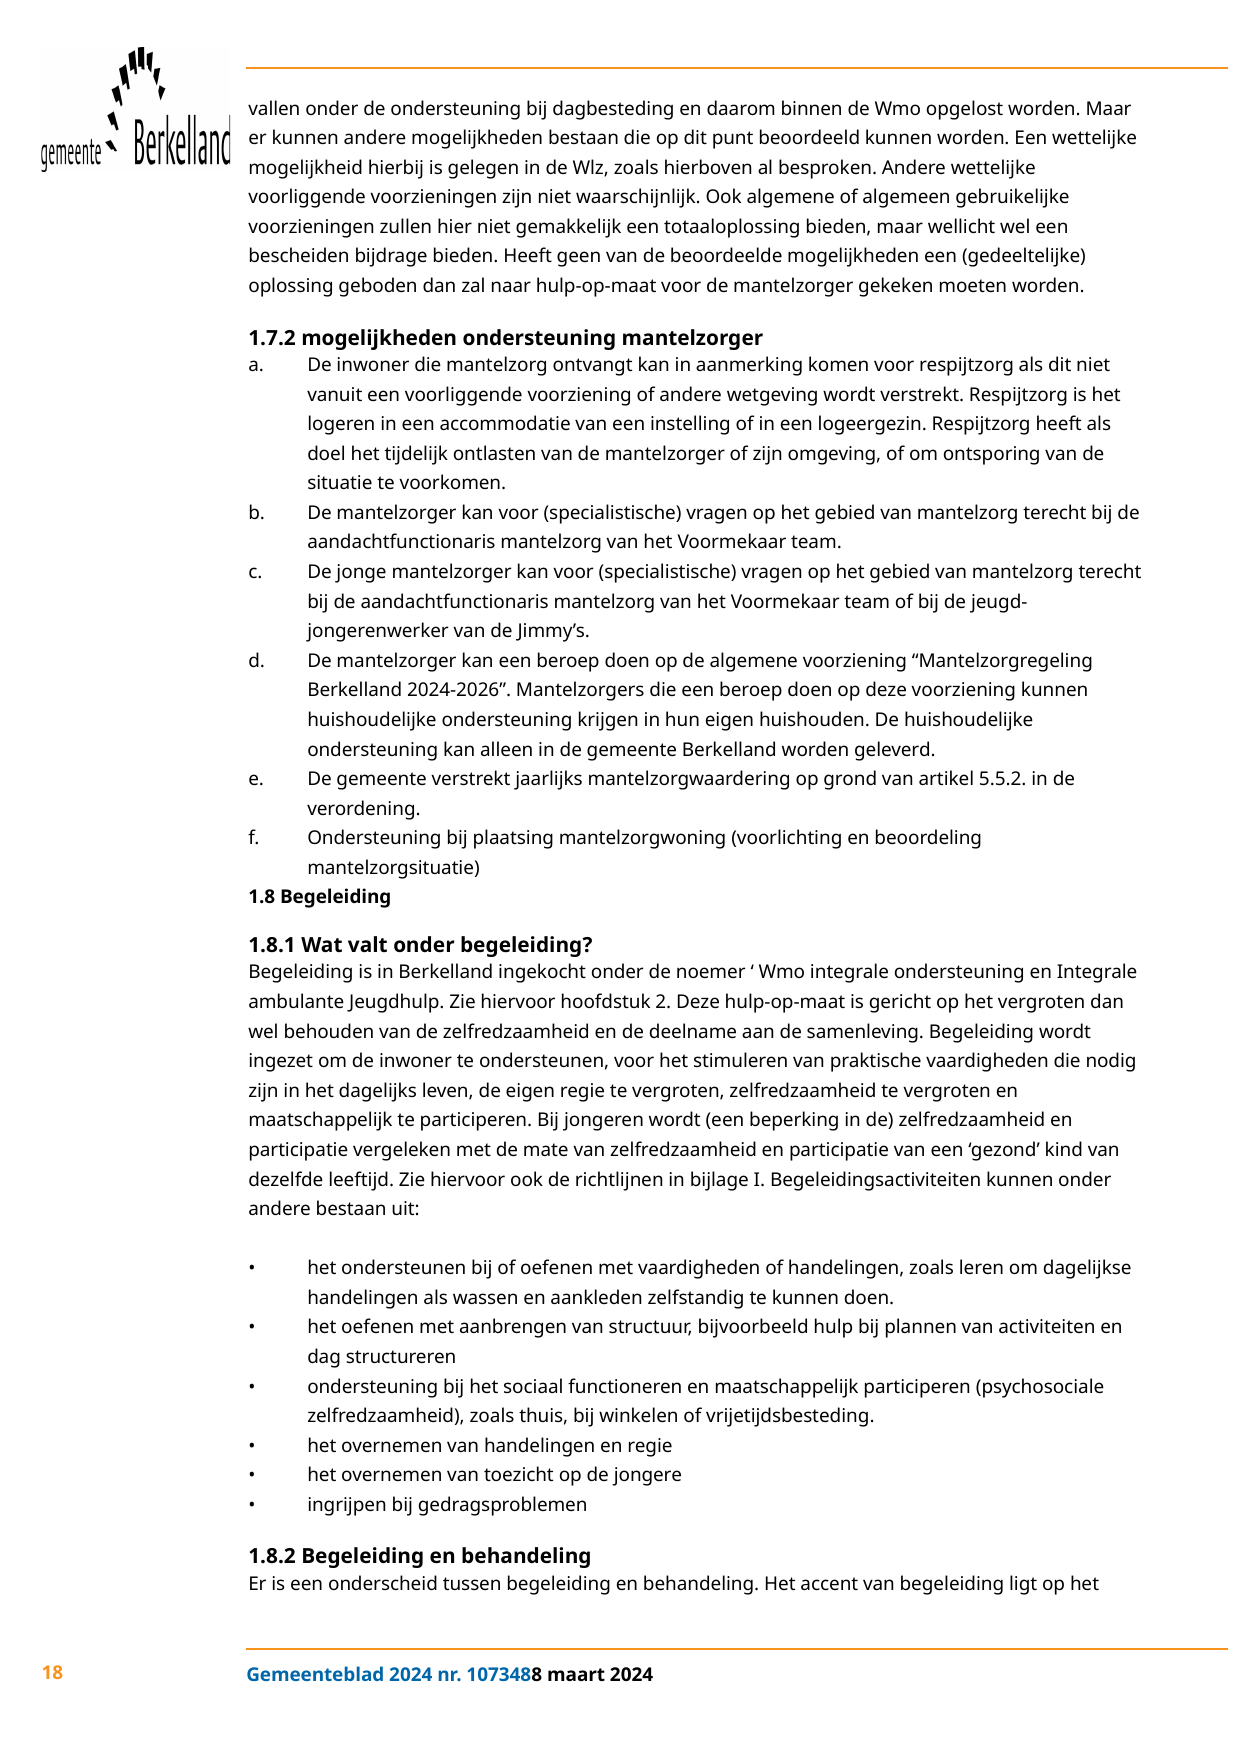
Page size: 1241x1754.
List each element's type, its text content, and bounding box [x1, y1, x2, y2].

list De mantelzorger kan een beroep doen op de algemene voorziening “Mantelzorgregeling Berkelland 2024-2026”. Mantelzorgers die een beroep doen op deze voorziening kunnen huishoudelijke ondersteuning krijgen in hun eigen huishouden. De huishoudelijke ondersteuning kan alleen in de gemeente Berkelland worden geleverd. [248, 647, 1152, 761]
text Er is een onderscheid tussen begeleiding en behandeling. Het accent van begeleiding ligt op het [248, 1570, 1152, 1596]
list het overnemen van handelingen en regie [248, 1432, 1152, 1458]
text 1.8.2 Begeleiding en behandeling [248, 1542, 1152, 1570]
list De inwoner die mantelzorg ontvangt kan in aanmerking komen voor respijtzorg als dit niet vanuit een voorliggende voorziening of andere wetgeving wordt verstrekt. Respijtzorg is het logeren in een accommodatie van een instelling of in een logeergezin. Respijtzorg heeft als doel het tijdelijk ontlasten van de mantelzorger of zijn omgeving, of om ontsporing van de situatie te voorkomen. [248, 351, 1152, 495]
list ondersteuning bij het sociaal functioneren en maatschappelijk participeren (psychosociale zelfredzaamheid), zoals thuis, bij winkelen of vrijetijdsbesteding. [248, 1373, 1152, 1428]
list het overnemen van toezicht op de jongere [248, 1462, 1152, 1487]
text 1.7.2 mogelijkheden ondersteuning mantelzorger [248, 323, 1152, 351]
list De gemeente verstrekt jaarlijks mantelzorgwaardering op grond van artikel 5.5.2. in de verordening. [248, 765, 1152, 821]
list het oefenen met aanbrengen van structuur, bijvoorbeeld hulp bij plannen van activiteiten en dag structureren [248, 1314, 1152, 1369]
text 1.8.1 Wat valt onder begeleiding? [248, 930, 1152, 959]
text vallen onder de ondersteuning bij dagbesteding en daarom binnen de Wmo opgelost worden. Maar er kunnen andere mogelijkheden bestaan die op dit punt beoordeeld kunnen worden. Een wettelijke mogelijkheid hierbij is gelegen in de Wlz, zoals hierboven al besproken. Andere wettelijke voorliggende voorzieningen zijn niet waarschijnlijk. Ook algemene of algemeen gebruikelijke voorzieningen zullen hier niet gemakkelijk een totaaloplossing bieden, maar wellicht wel een bescheiden bijdrage bieden. Heeft geen van de beoordeelde mogelijkheden een (gedeeltelijke) oplossing geboden dan zal naar hulp-op-maat voor de mantelzorger gekeken moeten worden. [248, 95, 1152, 298]
text 1.8 Begeleiding [248, 884, 1152, 909]
list Ondersteuning bij plaatsing mantelzorgwoning (voorlichting en beoordeling mantelzorgsituatie) [248, 824, 1152, 880]
picture [41, 47, 231, 172]
list De mantelzorger kan voor (specialistische) vragen op het gebied van mantelzorg terecht bij de aandachtfunctionaris mantelzorg van het Voormekaar team. [248, 499, 1152, 554]
list ingrijpen bij gedragsproblemen [248, 1491, 1152, 1517]
list het ondersteunen bij of oefenen met vaardigheden of handelingen, zoals leren om dagelijkse handelingen als wassen en aankleden zelfstandig te kunnen doen. [248, 1254, 1152, 1310]
text Begeleiding is in Berkelland ingekocht onder de noemer ‘ Wmo integrale ondersteuning en Integrale ambulante Jeugdhulp. Zie hiervoor hoofdstuk 2. Deze hulp-op-maat is gericht op het vergroten dan wel behouden van de zelfredzaamheid en de deelname aan de samenleving. Begeleiding wordt ingezet om de inwoner te ondersteunen, voor het stimuleren van praktische vaardigheden die nodig zijn in het dagelijks leven, de eigen regie te vergroten, zelfredzaamheid te vergroten en maatschappelijk te participeren. Bij jongeren wordt (een beperking in de) zelfredzaamheid en participatie vergeleken met de mate van zelfredzaamheid en participatie van een ‘gezond’ kind van dezelfde leeftijd. Zie hiervoor ook de richtlijnen in bijlage I. Begeleidingsactiviteiten kunnen onder andere bestaan uit: [248, 959, 1152, 1221]
list De jonge mantelzorger kan voor (specialistische) vragen op het gebied van mantelzorg terecht bij de aandachtfunctionaris mantelzorg van het Voormekaar team of bij de jeugd-jongerenwerker van de Jimmy’s. [248, 558, 1152, 643]
